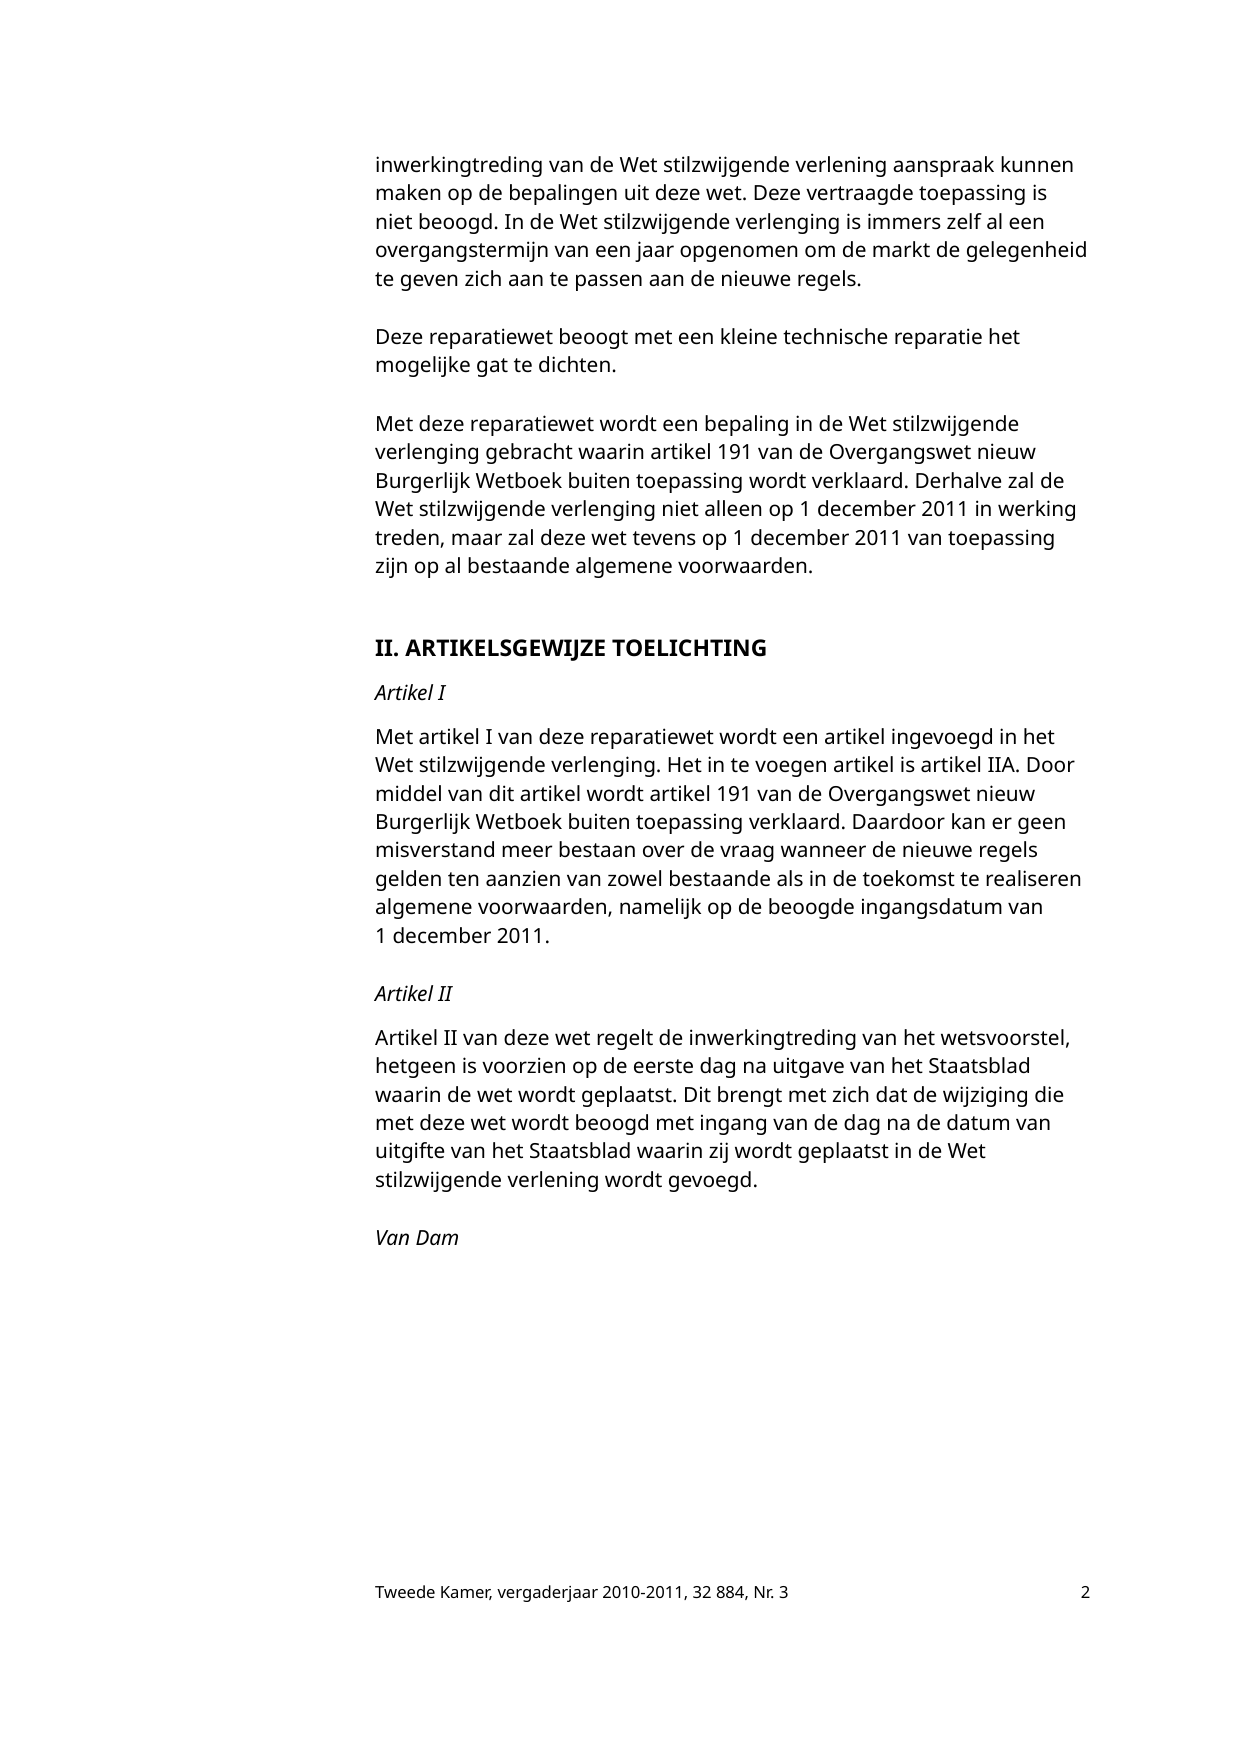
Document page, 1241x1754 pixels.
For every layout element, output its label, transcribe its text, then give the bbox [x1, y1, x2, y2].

text Van Dam [375, 1223, 1090, 1252]
subtitle II. ARTIKELSGEWIJZE TOELICHTING [375, 632, 1090, 663]
text Met deze reparatiewet wordt een bepaling in de Wet stilzwijgende verlenging gebracht waarin artikel 191 van de Overgangswet nieuw Burgerlijk Wetboek buiten toepassing wordt verklaard. Derhalve zal de Wet stilzwijgende verlenging niet alleen op 1 december 2011 in werking treden, maar zal deze wet tevens op 1 december 2011 van toepassing zijn op al bestaande algemene voorwaarden. [375, 409, 1090, 580]
text Deze reparatiewet beoogt met een kleine technische reparatie het mogelijke gat te dichten. [375, 322, 1090, 379]
text Artikel II van deze wet regelt de inwerkingtreding van het wetsvoorstel, hetgeen is voorzien op de eerste dag na uitgave van het Staatsblad waarin de wet wordt geplaatst. Dit brengt met zich dat de wijziging die met deze wet wordt beoogd met ingang van de dag na de datum van uitgifte van het Staatsblad waarin zij wordt geplaatst in de Wet stilzwijgende verlening wordt gevoegd. [375, 1023, 1090, 1193]
text Artikel I [375, 678, 1090, 707]
text inwerkingtreding van de Wet stilzwijgende verlening aanspraak kunnen maken op de bepalingen uit deze wet. Deze vertraagde toepassing is niet beoogd. In de Wet stilzwijgende verlenging is immers zelf al een overgangstermijn van een jaar opgenomen om de markt de gelegenheid te geven zich aan te passen aan de nieuwe regels. [375, 150, 1090, 292]
text Met artikel I van deze reparatiewet wordt een artikel ingevoegd in het Wet stilzwijgende verlenging. Het in te voegen artikel is artikel IIA. Door middel van dit artikel wordt artikel 191 van de Overgangswet nieuw Burgerlijk Wetboek buiten toepassing verklaard. Daardoor kan er geen misverstand meer bestaan over de vraag wanneer de nieuwe regels gelden ten aanzien van zowel bestaande als in de toekomst te realiseren algemene voorwaarden, namelijk op de beoogde ingangsdatum van 1 december 2011. [375, 722, 1090, 949]
text Artikel II [375, 979, 1090, 1008]
